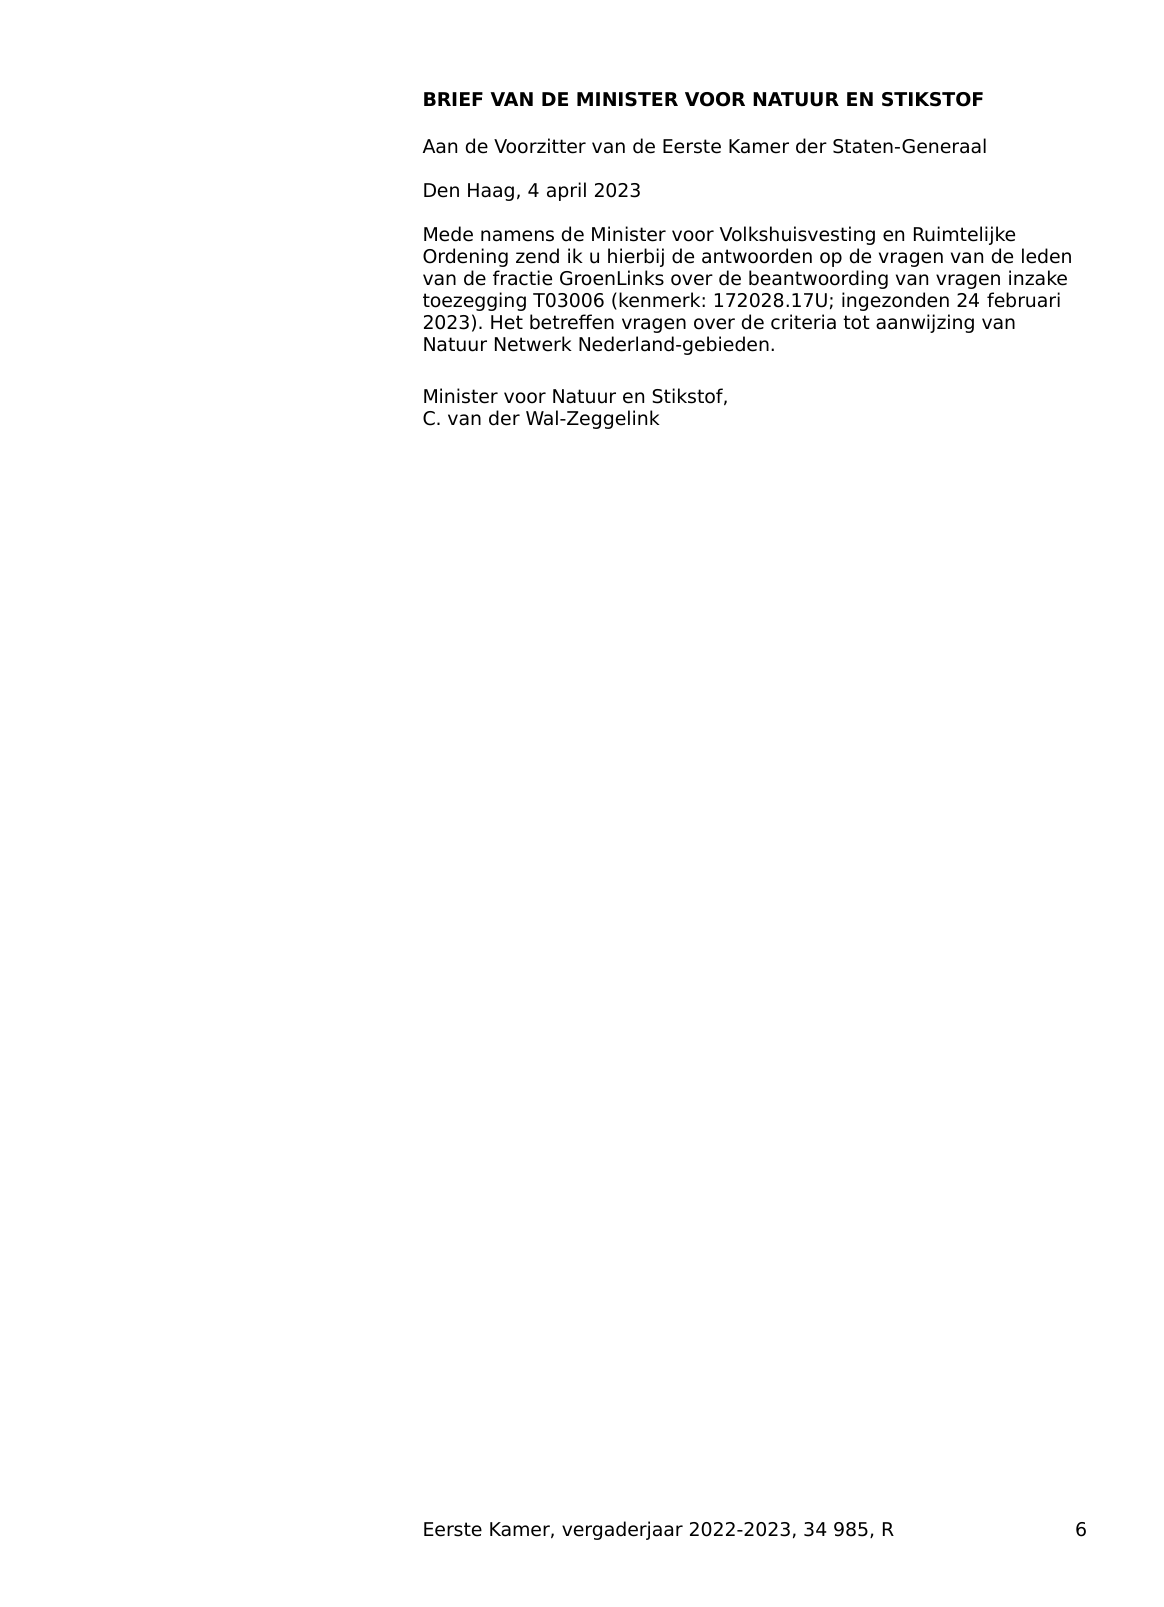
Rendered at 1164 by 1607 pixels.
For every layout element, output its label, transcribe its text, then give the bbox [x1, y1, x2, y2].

text Den Haag, 4 april 2023 [422, 180, 1087, 202]
subtitle BRIEF VAN DE MINISTER VOOR NATUUR EN STIKSTOF [422, 89, 1087, 111]
text Mede namens de Minister voor Volkshuisvesting en Ruimtelijke Ordening zend ik u hierbij de antwoorden op de vragen van de leden van de fractie GroenLinks over de beantwoording van vragen inzake toezegging T03006 (kenmerk: 172028.17U; ingezonden 24 februari 2023). Het betreffen vragen over de criteria tot aanwijzing van Natuur Netwerk Nederland-gebieden. [422, 224, 1087, 356]
text Aan de Voorzitter van de Eerste Kamer der Staten-Generaal [422, 136, 1087, 158]
text Minister voor Natuur en Stikstof, C. van der Wal-Zeggelink [422, 386, 1087, 430]
